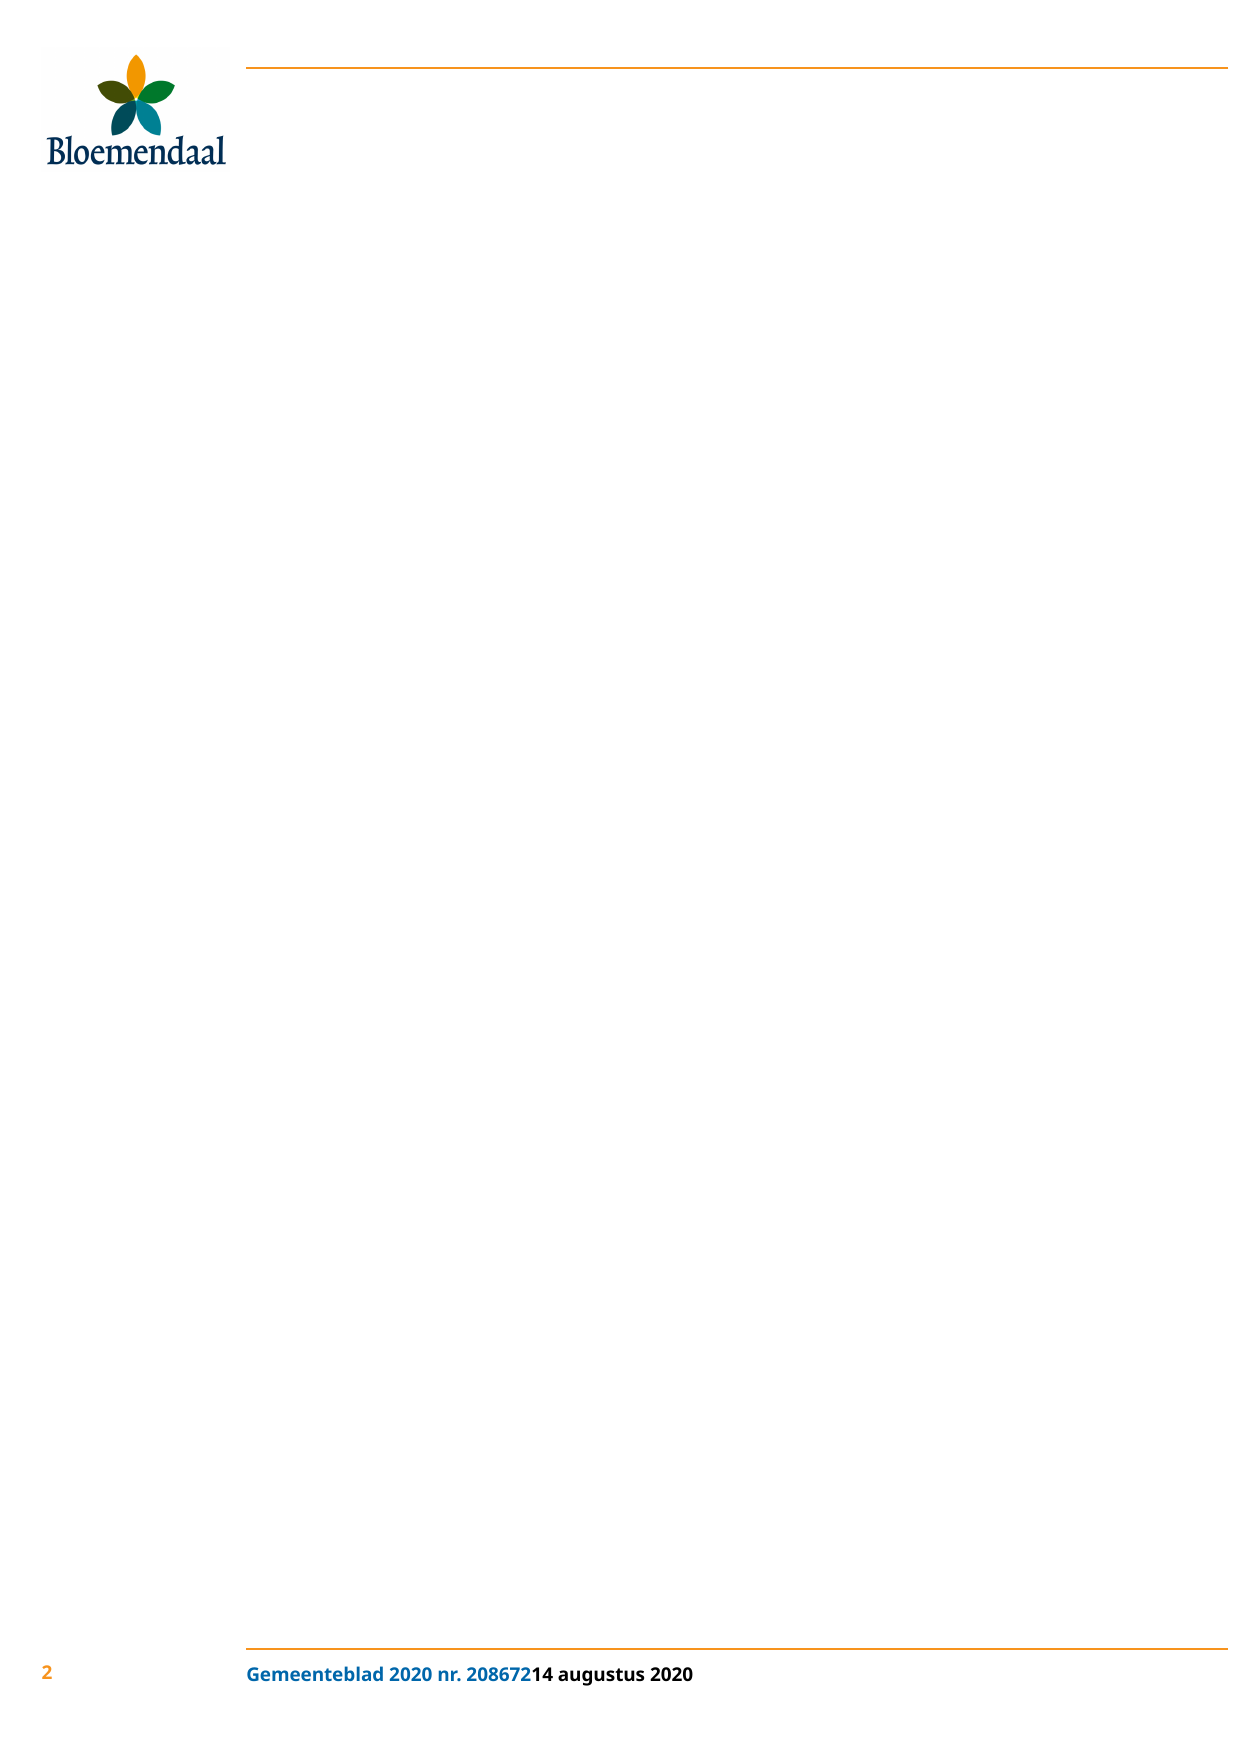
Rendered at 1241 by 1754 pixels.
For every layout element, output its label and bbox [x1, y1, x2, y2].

picture [41, 47, 231, 172]
